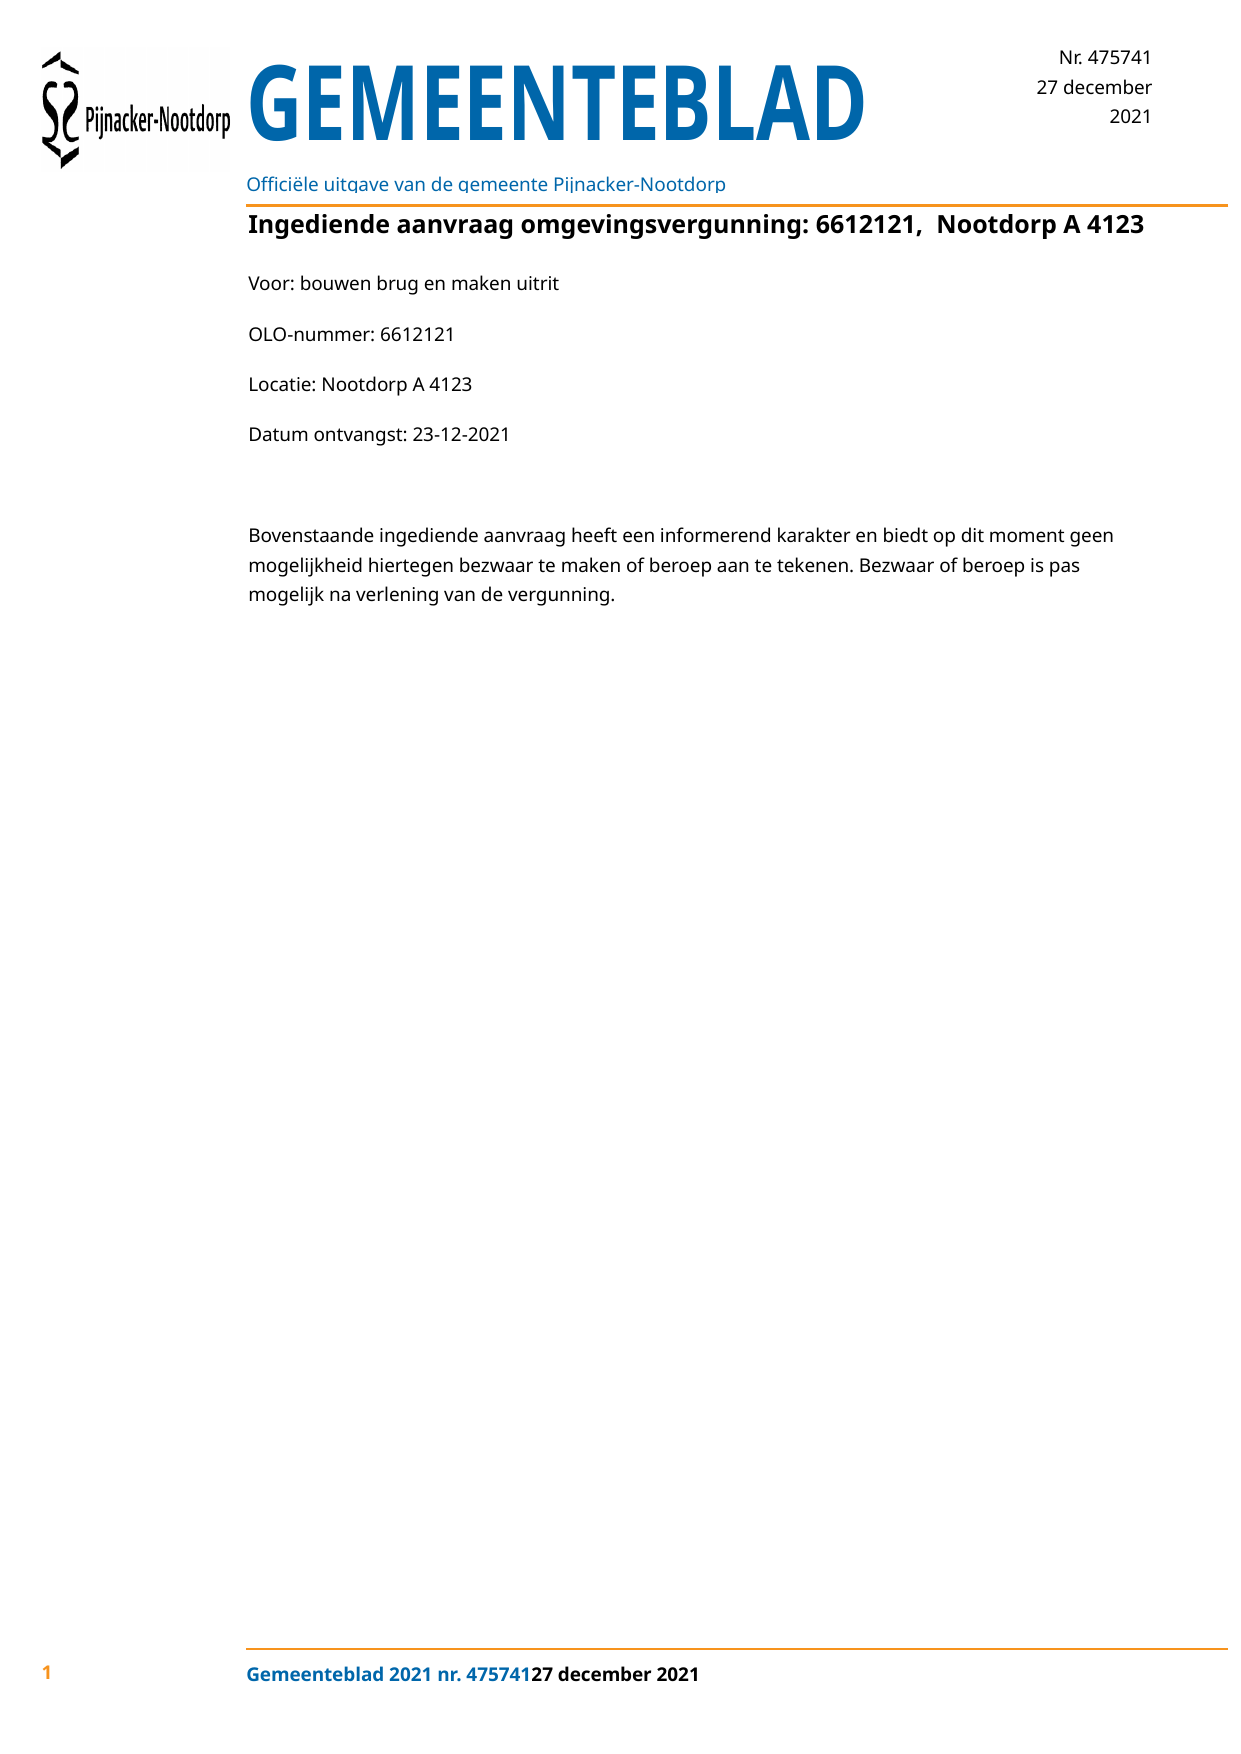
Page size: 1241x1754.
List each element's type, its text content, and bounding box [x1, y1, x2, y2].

text Voor: bouwen brug en maken uitrit [248, 270, 1152, 296]
text Datum ontvangst: 23-12-2021 [248, 422, 1152, 447]
picture [41, 47, 231, 172]
text Bovenstaande ingediende aanvraag heeft een informerend karakter en biedt op dit moment geen mogelijkheid hiertegen bezwaar te maken of beroep aan te tekenen. Bezwaar of beroep is pas mogelijk na verlening van de vergunning. [248, 522, 1152, 607]
text Ingediende aanvraag omgevingsvergunning: 6612121, Nootdorp A 4123 [248, 207, 1152, 241]
text Locatie: Nootdorp A 4123 [248, 371, 1152, 397]
text OLO-nummer: 6612121 [248, 321, 1152, 346]
